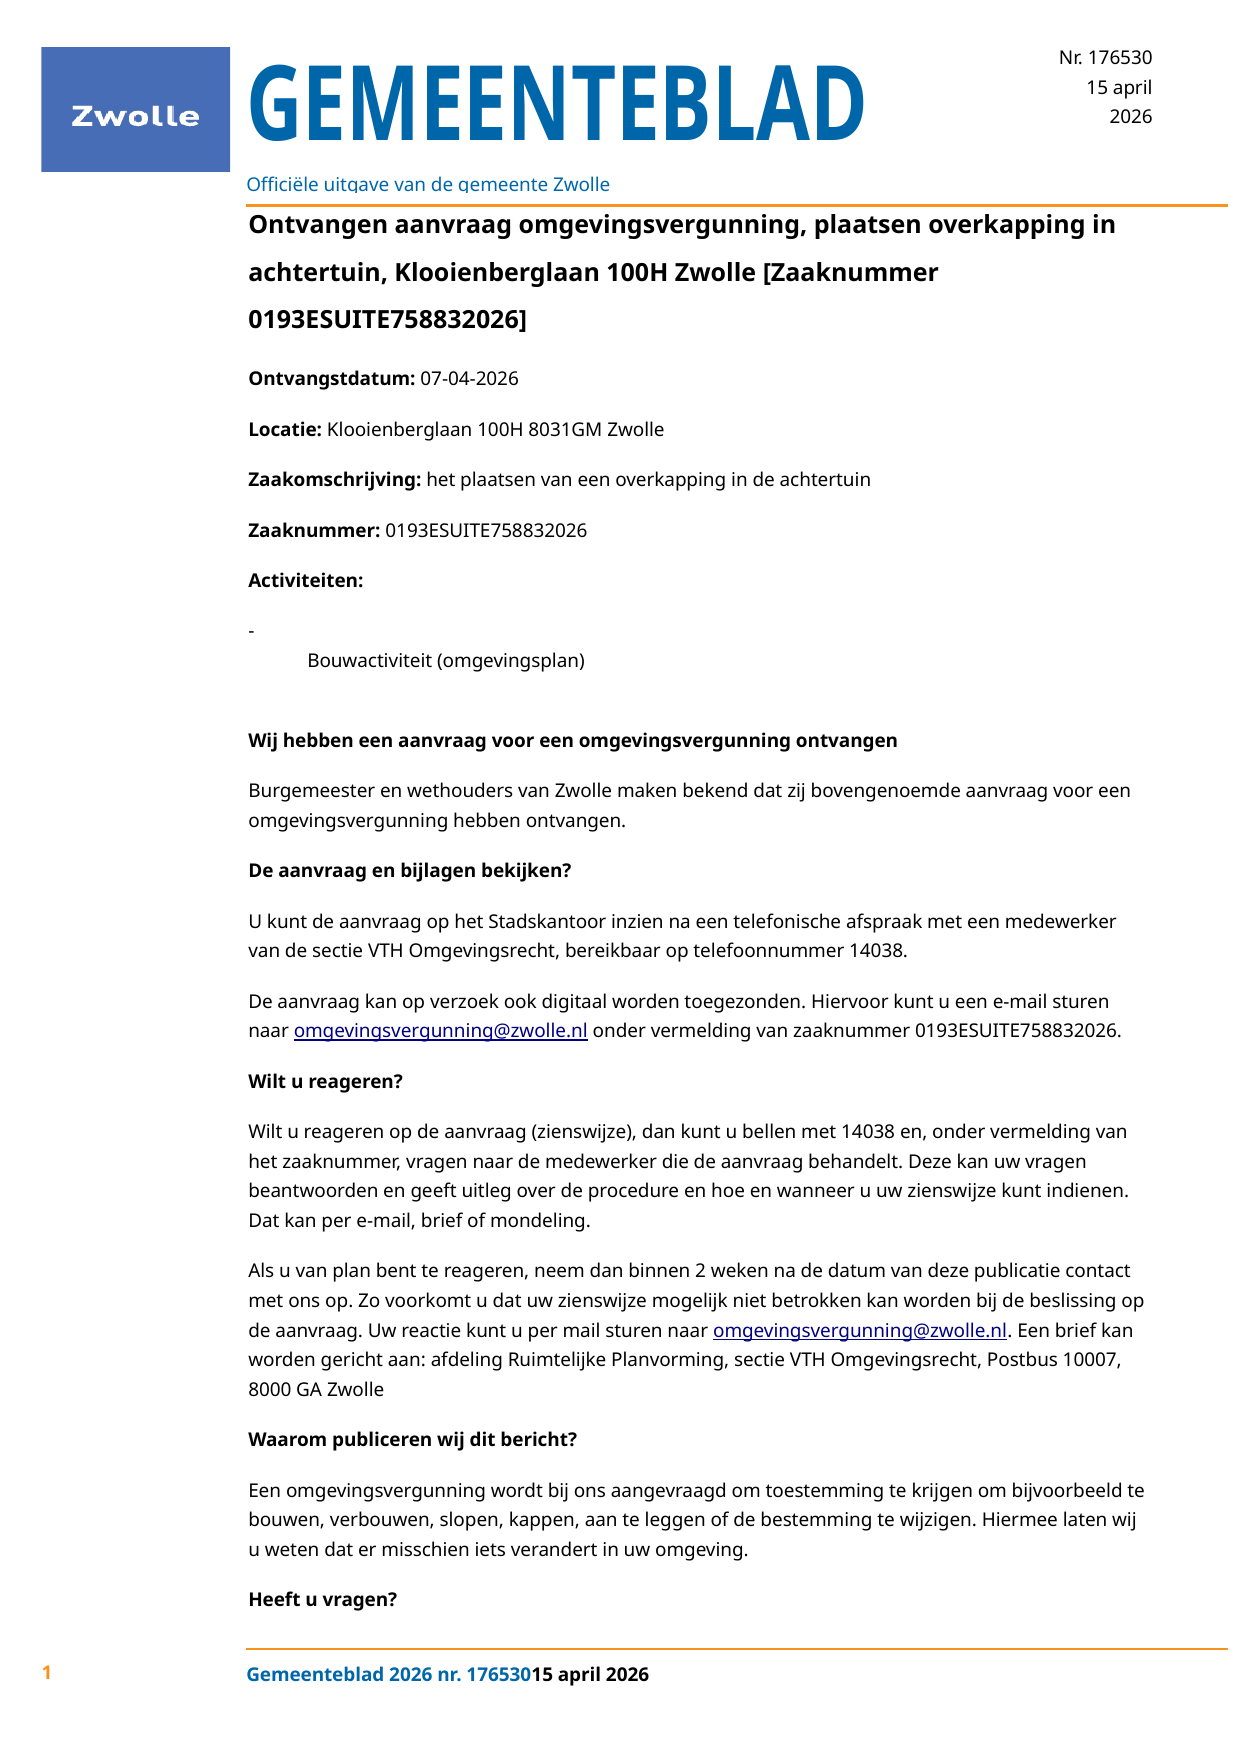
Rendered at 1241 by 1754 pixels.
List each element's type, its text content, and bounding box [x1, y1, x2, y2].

text Ontvangstdatum: 07-04-2026 [248, 366, 1152, 391]
list Bouwactiviteit (omgevingsplan) [248, 647, 1152, 673]
text Ontvangen aanvraag omgevingsvergunning, plaatsen overkapping in achtertuin, Klooienberglaan 100H Zwolle [Zaaknummer 0193ESUITE758832026] [248, 207, 1152, 336]
text Een omgevingsvergunning wordt bij ons aangevraagd om toestemming te krijgen om bijvoorbeeld te bouwen, verbouwen, slopen, kappen, aan te leggen of de bestemming te wijzigen. Hiermee laten wij u weten dat er misschien iets verandert in uw omgeving. [248, 1477, 1152, 1562]
picture [41, 47, 231, 172]
text Zaaknummer: 0193ESUITE758832026 [248, 517, 1152, 542]
text Waarom publiceren wij dit bericht? [248, 1426, 1152, 1452]
text U kunt de aanvraag op het Stadskantoor inzien na een telefonische afspraak met een medewerker van de sectie VTH Omgevingsrecht, bereikbaar op telefoonnummer 14038. [248, 908, 1152, 963]
text De aanvraag kan op verzoek ook digitaal worden toegezonden. Hiervoor kunt u een e-mail sturen naar omgevingsvergunning@zwolle.nl onder vermelding van zaaknummer 0193ESUITE758832026. [248, 988, 1152, 1043]
text Zaakomschrijving: het plaatsen van een overkapping in de achtertuin [248, 466, 1152, 492]
text Wilt u reageren? [248, 1068, 1152, 1094]
text Wij hebben een aanvraag voor een omgevingsvergunning ontvangen [248, 727, 1152, 753]
text Locatie: Klooienberglaan 100H 8031GM Zwolle [248, 416, 1152, 442]
text De aanvraag en bijlagen bekijken? [248, 858, 1152, 883]
text Wilt u reageren op de aanvraag (zienswijze), dan kunt u bellen met 14038 en, onder vermelding van het zaaknummer, vragen naar de medewerker die de aanvraag behandelt. Deze kan uw vragen beantwoorden en geeft uitleg over de procedure en hoe en wanneer u uw zienswijze kunt indienen. Dat kan per e-mail, brief of mondeling. [248, 1118, 1152, 1233]
text Burgemeester en wethouders van Zwolle maken bekend dat zij bovengenoemde aanvraag voor een omgevingsvergunning hebben ontvangen. [248, 778, 1152, 833]
text Als u van plan bent te reageren, neem dan binnen 2 weken na de datum van deze publicatie contact met ons op. Zo voorkomt u dat uw zienswijze mogelijk niet betrokken kan worden bij de beslissing op de aanvraag. Uw reactie kunt u per mail sturen naar omgevingsvergunning@zwolle.nl. Een brief kan worden gericht aan: afdeling Ruimtelijke Planvorming, sectie VTH Omgevingsrecht, Postbus 10007, 8000 GA Zwolle [248, 1258, 1152, 1402]
text Activiteiten: [248, 567, 1152, 593]
text Heeft u vragen? [248, 1586, 1152, 1612]
